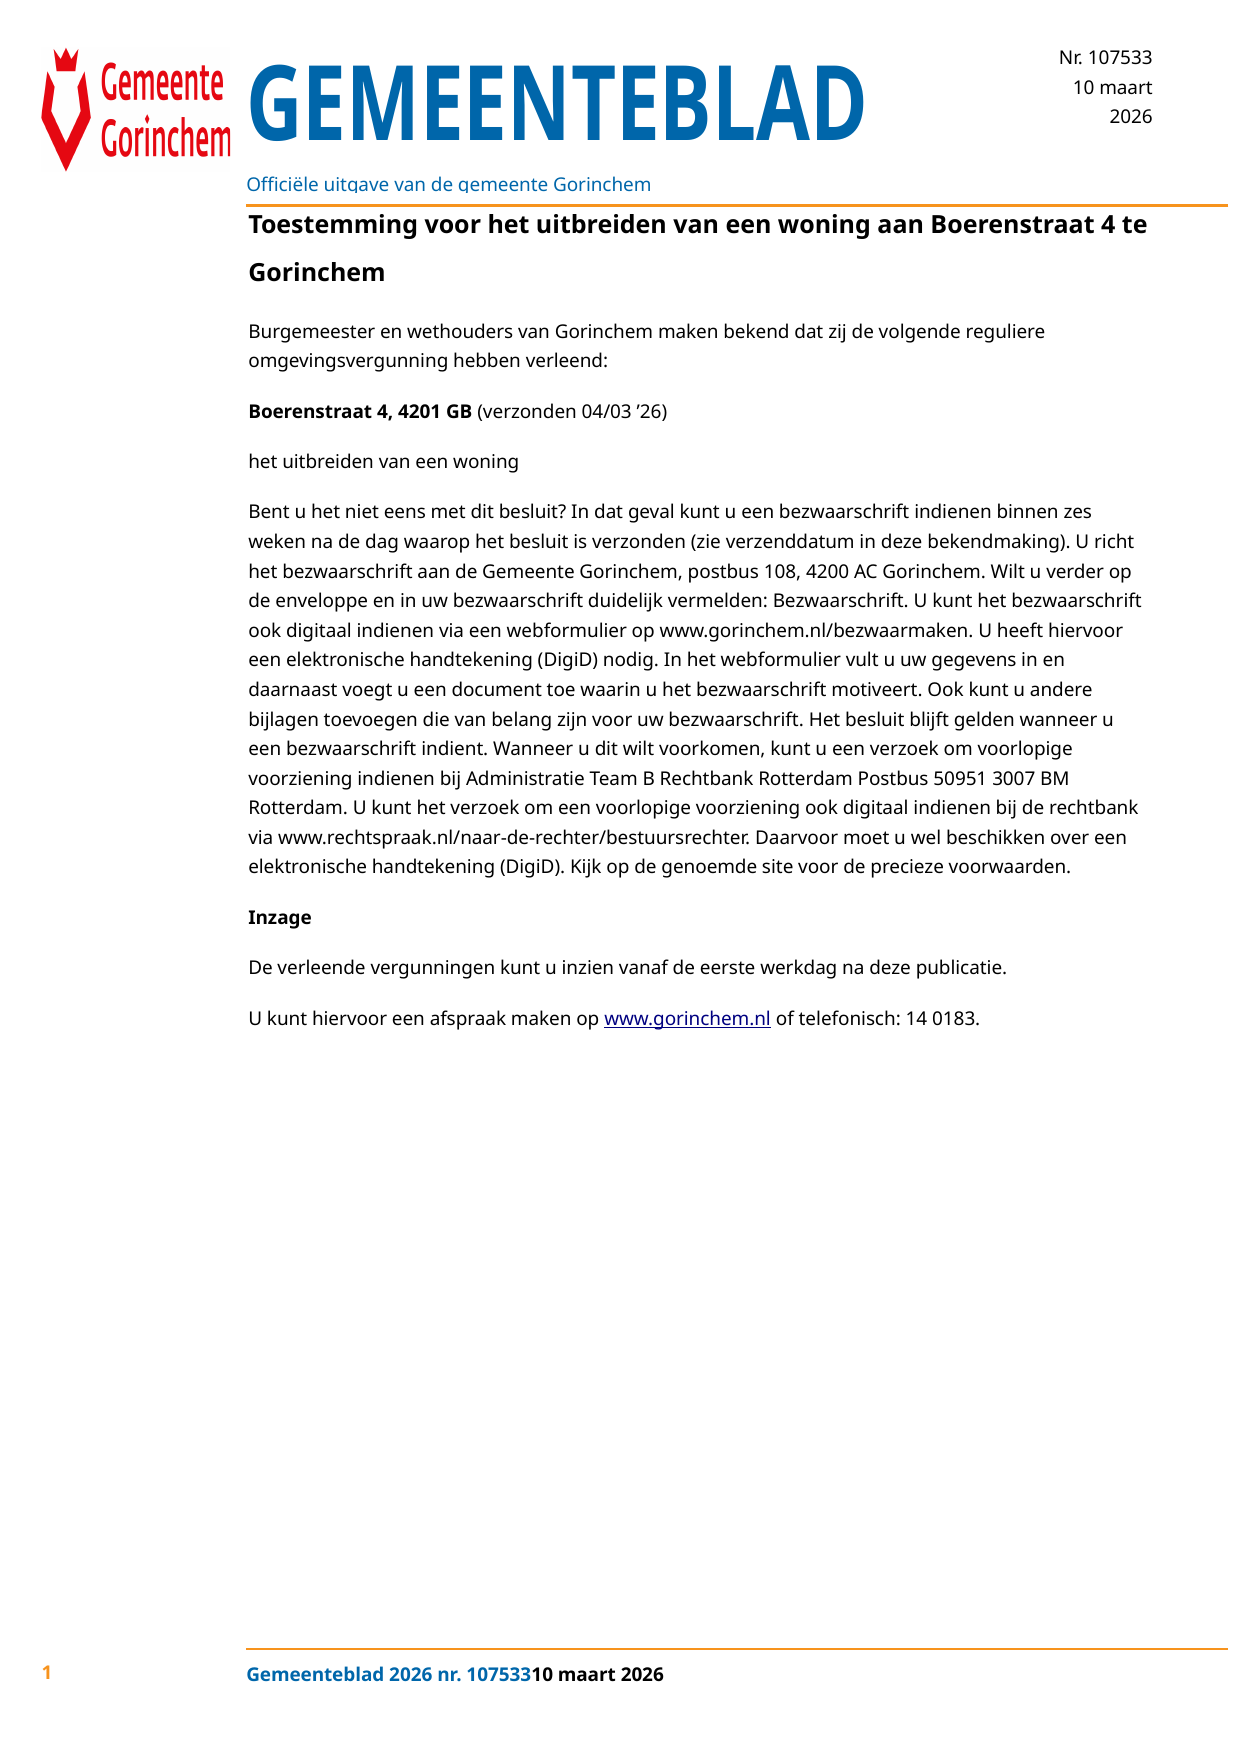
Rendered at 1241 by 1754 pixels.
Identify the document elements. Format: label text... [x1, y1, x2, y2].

picture [41, 47, 231, 172]
text het uitbreiden van een woning [248, 448, 1152, 474]
text U kunt hiervoor een afspraak maken op www.gorinchem.nl of telefonisch: 14 0183. [248, 1005, 1152, 1031]
text De verleende vergunningen kunt u inzien vanaf de eerste werkdag na deze publicatie. [248, 954, 1152, 980]
text Toestemming voor het uitbreiden van een woning aan Boerenstraat 4 te Gorinchem [248, 207, 1152, 288]
text Burgemeester en wethouders van Gorinchem maken bekend dat zij de volgende reguliere omgevingsvergunning hebben verleend: [248, 318, 1152, 373]
text Bent u het niet eens met dit besluit? In dat geval kunt u een bezwaarschrift indienen binnen zes weken na de dag waarop het besluit is verzonden (zie verzenddatum in deze bekendmaking). U richt het bezwaarschrift aan de Gemeente Gorinchem, postbus 108, 4200 AC Gorinchem. Wilt u verder op de enveloppe en in uw bezwaarschrift duidelijk vermelden: Bezwaarschrift. U kunt het bezwaarschrift ook digitaal indienen via een webformulier op www.gorinchem.nl/bezwaarmaken. U heeft hiervoor een elektronische handtekening (DigiD) nodig. In het webformulier vult u uw gegevens in en daarnaast voegt u een document toe waarin u het bezwaarschrift motiveert. Ook kunt u andere bijlagen toevoegen die van belang zijn voor uw bezwaarschrift. Het besluit blijft gelden wanneer u een bezwaarschrift indient. Wanneer u dit wilt voorkomen, kunt u een verzoek om voorlopige voorziening indienen bij Administratie Team B Rechtbank Rotterdam Postbus 50951 3007 BM Rotterdam. U kunt het verzoek om een voorlopige voorziening ook digitaal indienen bij de rechtbank via www.rechtspraak.nl/naar-de-rechter/bestuursrechter. Daarvoor moet u wel beschikken over een elektronische handtekening (DigiD). Kijk op de genoemde site voor de precieze voorwaarden. [248, 499, 1152, 879]
text Inzage [248, 904, 1152, 930]
text Boerenstraat 4, 4201 GB (verzonden 04/03 ’26) [248, 398, 1152, 424]
